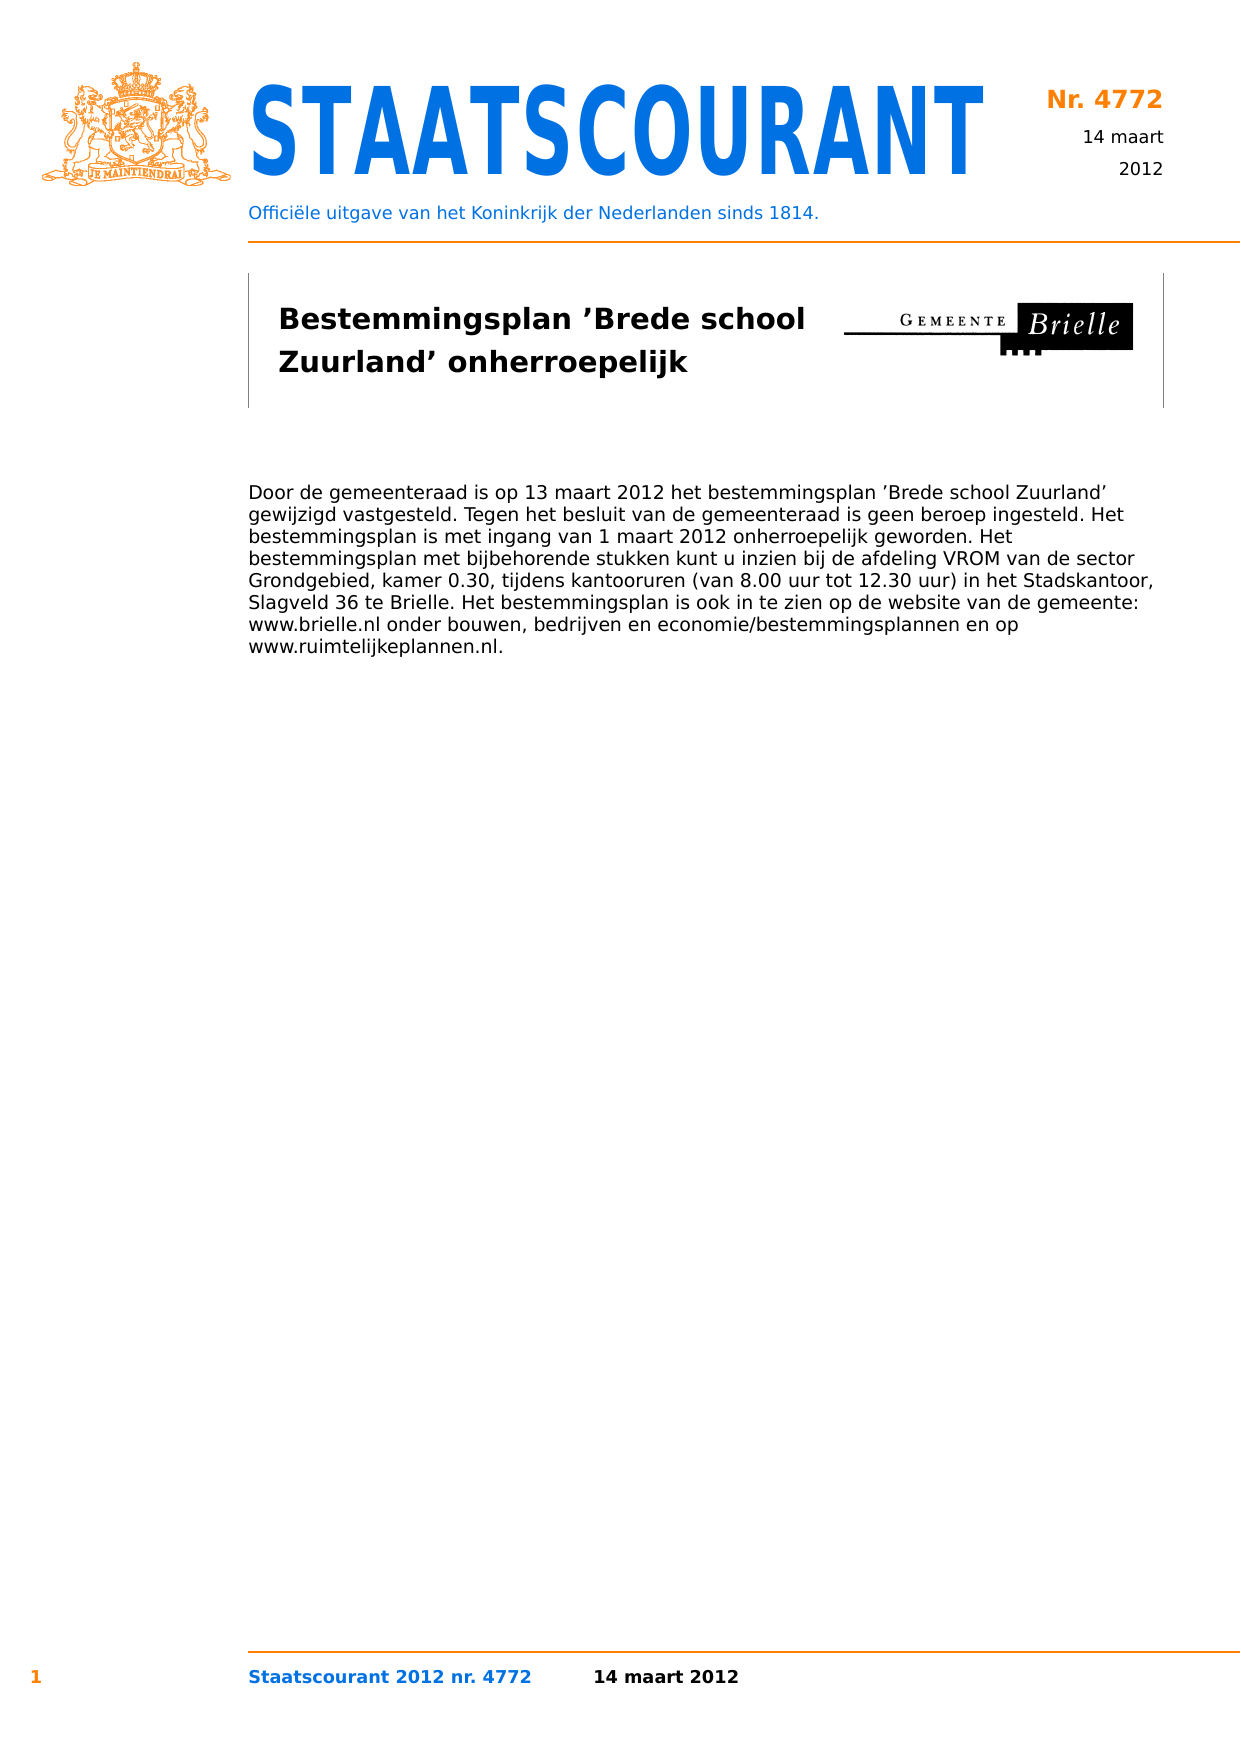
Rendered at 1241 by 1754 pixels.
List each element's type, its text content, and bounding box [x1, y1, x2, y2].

table_cell 2012 [998, 153, 1240, 203]
table_header Nr. 4772 [998, 62, 1240, 121]
table_header [25, 62, 248, 241]
picture [844, 302, 1134, 356]
text Door de gemeenteraad is op 13 maart 2012 het bestemmingsplan ’Brede school Zuurland’ gewijzigd vastgesteld. Tegen het besluit van de gemeenteraad is geen beroep ingesteld. Het bestemmingsplan is met ingang van 1 maart 2012 onherroepelijk geworden. Het bestemmingsplan met bijbehorende stukken kunt u inzien bij de afdeling VROM van de sector Grondgebied, kamer 0.30, tijdens kantooruren (van 8.00 uur tot 12.30 uur) in het Stadskantoor, Slagveld 36 te Brielle. Het bestemmingsplan is ook in te zien op de website van de gemeente: www.brielle.nl onder bouwen, bedrijven en economie/bestemmingsplannen en op www.ruimtelijkeplannen.nl. [248, 482, 1163, 658]
table_header STAATSCOURANT [248, 62, 998, 203]
table_cell Officiële uitgave van het Koninkrijk der Nederlanden sinds 1814. [248, 203, 1240, 241]
subtitle Bestemmingsplan ’Brede school Zuurland’ onherroepelijk [249, 273, 1163, 408]
picture [41, 62, 231, 186]
table_cell 14 maart [998, 121, 1240, 153]
